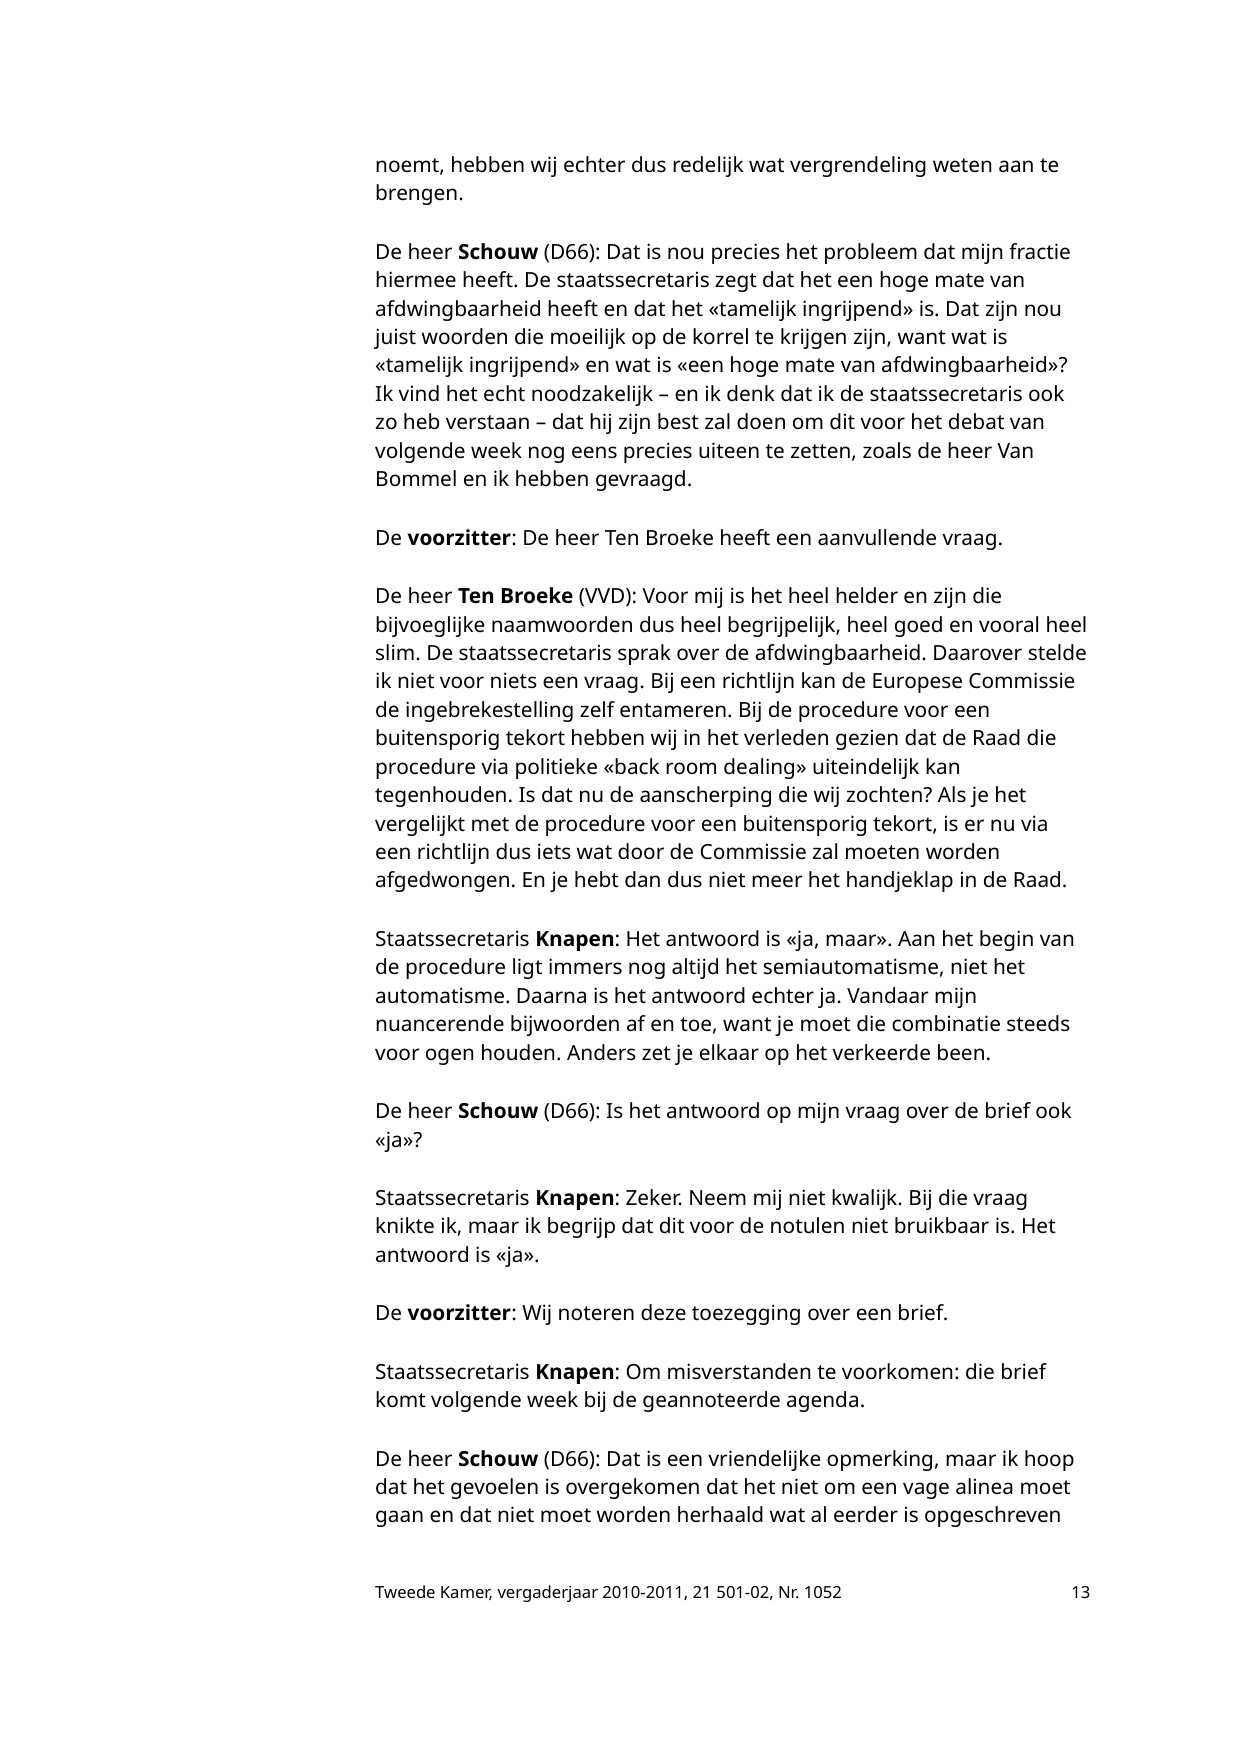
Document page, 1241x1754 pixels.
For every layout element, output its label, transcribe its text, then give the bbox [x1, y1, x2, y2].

text noemt, hebben wij echter dus redelijk wat vergrendeling weten aan te brengen. [375, 150, 1090, 207]
text De voorzitter: De heer Ten Broeke heeft een aanvullende vraag. [375, 523, 1090, 551]
text Staatssecretaris Knapen: Het antwoord is «ja, maar». Aan het begin van de procedure ligt immers nog altijd het semiautomatisme, niet het automatisme. Daarna is het antwoord echter ja. Vandaar mijn nuancerende bijwoorden af en toe, want je moet die combinatie steeds voor ogen houden. Anders zet je elkaar op het verkeerde been. [375, 924, 1090, 1066]
text De voorzitter: Wij noteren deze toezegging over een brief. [375, 1298, 1090, 1327]
text De heer Ten Broeke (VVD): Voor mij is het heel helder en zijn die bijvoeglijke naamwoorden dus heel begrijpelijk, heel goed en vooral heel slim. De staatssecretaris sprak over de afdwingbaarheid. Daarover stelde ik niet voor niets een vraag. Bij een richtlijn kan de Europese Commissie de ingebrekestelling zelf entameren. Bij de procedure voor een buitensporig tekort hebben wij in het verleden gezien dat de Raad die procedure via politieke «back room dealing» uiteindelijk kan tegenhouden. Is dat nu de aanscherping die wij zochten? Als je het vergelijkt met de procedure voor een buitensporig tekort, is er nu via een richtlijn dus iets wat door de Commissie zal moeten worden afgedwongen. En je hebt dan dus niet meer het handjeklap in de Raad. [375, 581, 1090, 894]
text Staatssecretaris Knapen: Om misverstanden te voorkomen: die brief komt volgende week bij de geannoteerde agenda. [375, 1357, 1090, 1414]
text De heer Schouw (D66): Dat is een vriendelijke opmerking, maar ik hoop dat het gevoelen is overgekomen dat het niet om een vage alinea moet gaan en dat niet moet worden herhaald wat al eerder is opgeschreven [375, 1444, 1090, 1529]
text Staatssecretaris Knapen: Zeker. Neem mij niet kwalijk. Bij die vraag knikte ik, maar ik begrijp dat dit voor de notulen niet bruikbaar is. Het antwoord is «ja». [375, 1183, 1090, 1268]
text De heer Schouw (D66): Dat is nou precies het probleem dat mijn fractie hiermee heeft. De staatssecretaris zegt dat het een hoge mate van afdwingbaarheid heeft en dat het «tamelijk ingrijpend» is. Dat zijn nou juist woorden die moeilijk op de korrel te krijgen zijn, want wat is «tamelijk ingrijpend» en wat is «een hoge mate van afdwingbaarheid»? Ik vind het echt noodzakelijk – en ik denk dat ik de staatssecretaris ook zo heb verstaan – dat hij zijn best zal doen om dit voor het debat van volgende week nog eens precies uiteen te zetten, zoals de heer Van Bommel en ik hebben gevraagd. [375, 237, 1090, 493]
text De heer Schouw (D66): Is het antwoord op mijn vraag over de brief ook «ja»? [375, 1096, 1090, 1153]
